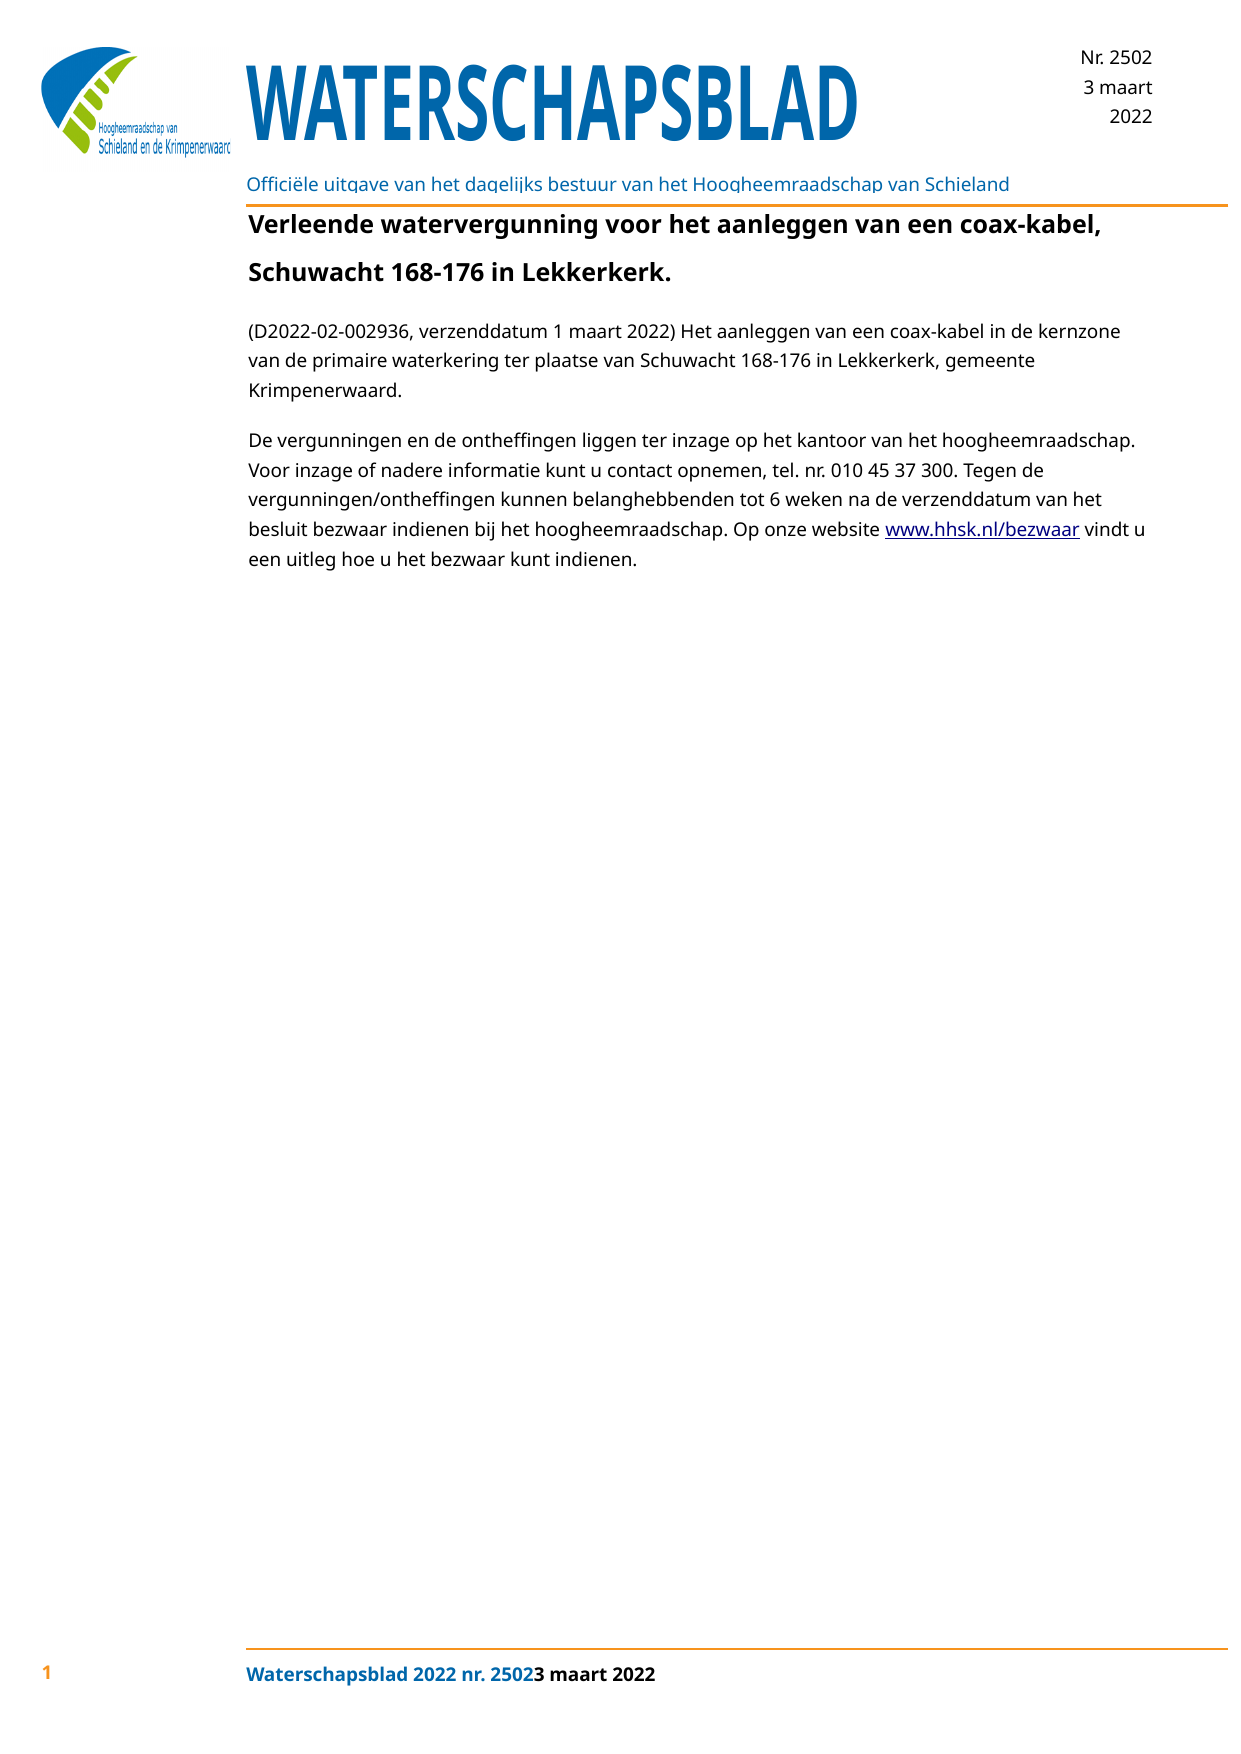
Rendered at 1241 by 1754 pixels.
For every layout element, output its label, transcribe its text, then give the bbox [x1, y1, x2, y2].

text De vergunningen en de ontheffingen liggen ter inzage op het kantoor van het hoogheemraadschap. Voor inzage of nadere informatie kunt u contact opnemen, tel. nr. 010 45 37 300. Tegen de vergunningen/ontheffingen kunnen belanghebbenden tot 6 weken na de verzenddatum van het besluit bezwaar indienen bij het hoogheemraadschap. Op onze website www.hhsk.nl/bezwaar vindt u een uitleg hoe u het bezwaar kunt indienen. [248, 427, 1152, 572]
picture [41, 47, 231, 172]
text Verleende watervergunning voor het aanleggen van een coax-kabel, Schuwacht 168-176 in Lekkerkerk. [248, 207, 1152, 288]
text (D2022-02-002936, verzenddatum 1 maart 2022) Het aanleggen van een coax-kabel in de kernzone van de primaire waterkering ter plaatse van Schuwacht 168-176 in Lekkerkerk, gemeente Krimpenerwaard. [248, 318, 1152, 403]
